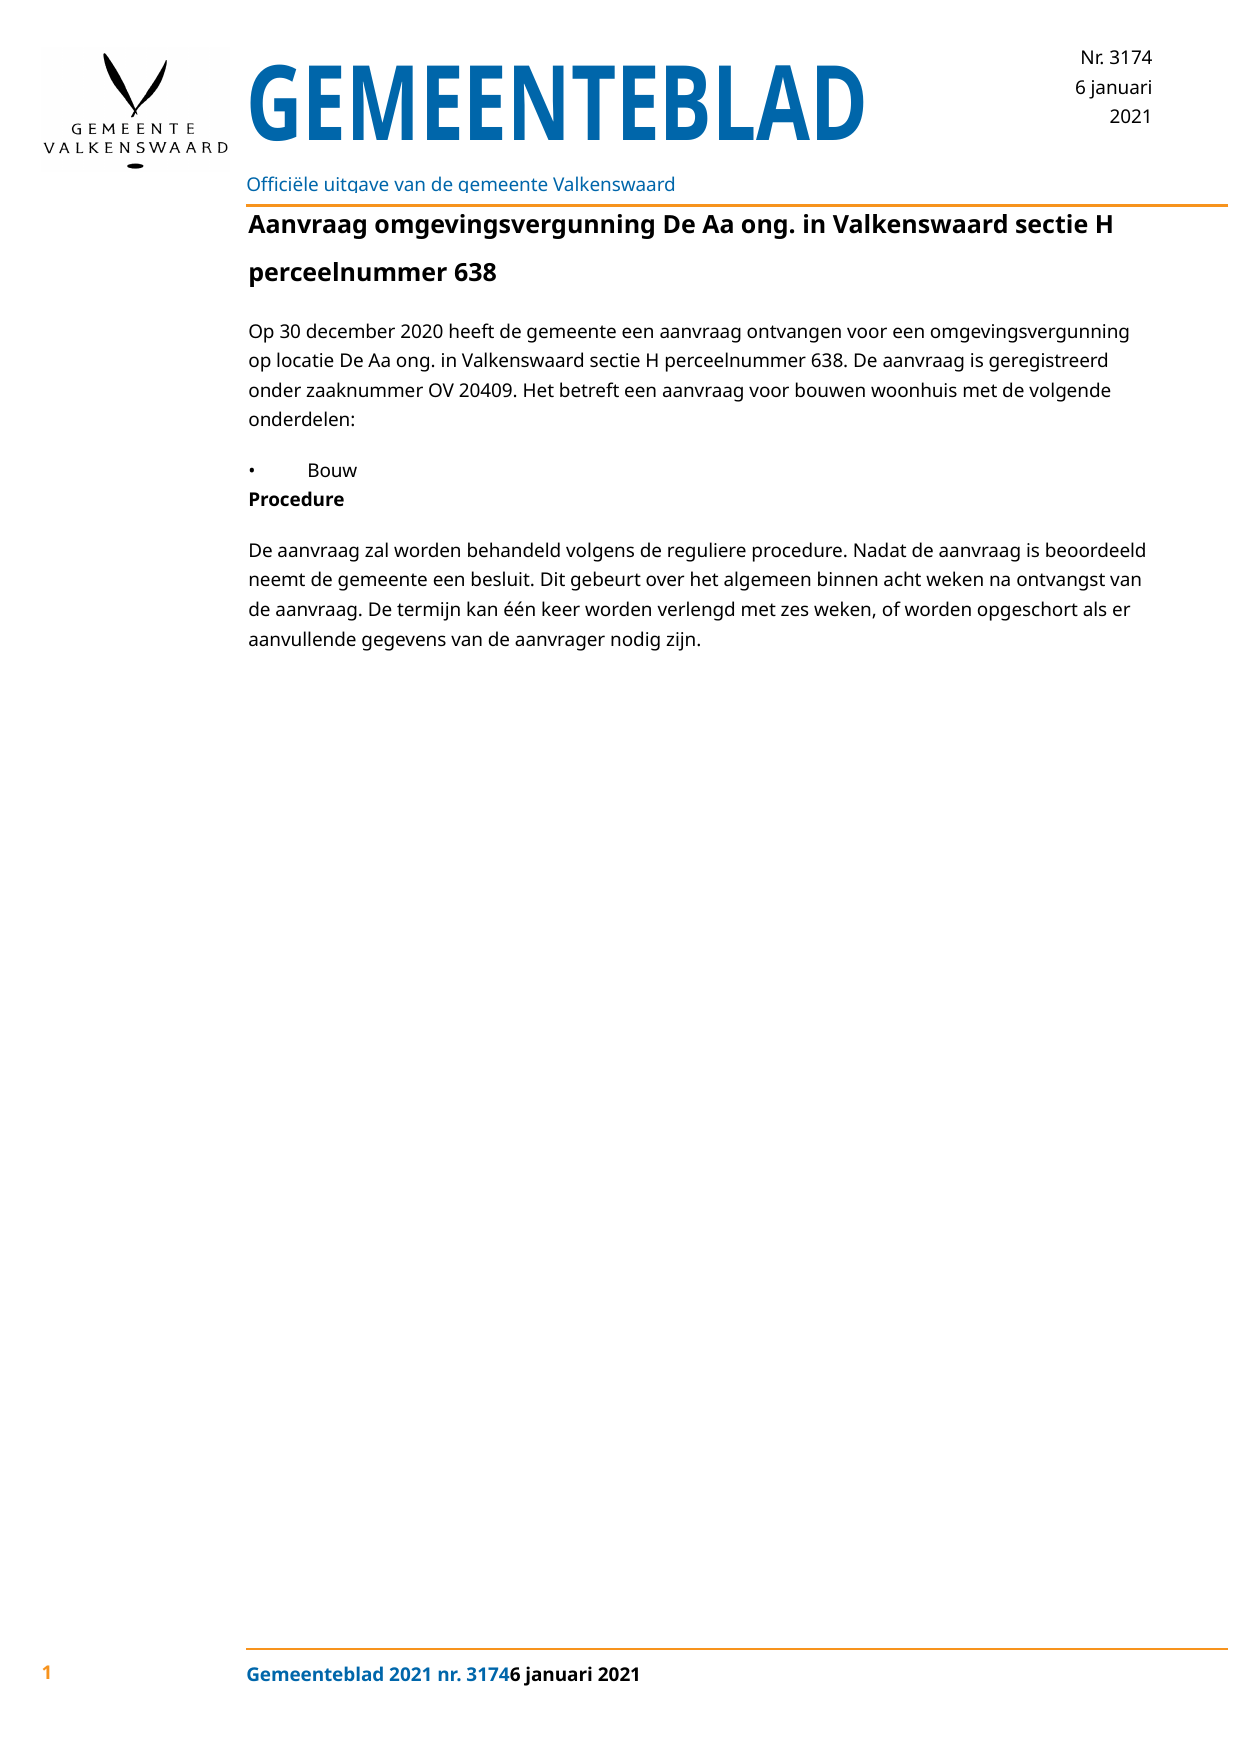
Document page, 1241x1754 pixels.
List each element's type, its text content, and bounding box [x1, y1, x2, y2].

text Aanvraag omgevingsvergunning De Aa ong. in Valkenswaard sectie H perceelnummer 638 [248, 207, 1152, 288]
picture [41, 47, 231, 172]
text De aanvraag zal worden behandeld volgens de reguliere procedure. Nadat de aanvraag is beoordeeld neemt de gemeente een besluit. Dit gebeurt over het algemeen binnen acht weken na ontvangst van de aanvraag. De termijn kan één keer worden verlengd met zes weken, of worden opgeschort als er aanvullende gegevens van de aanvrager nodig zijn. [248, 537, 1152, 652]
list Bouw [248, 457, 1152, 483]
text Procedure [248, 487, 1152, 512]
text Op 30 december 2020 heeft de gemeente een aanvraag ontvangen voor een omgevingsvergunning op locatie De Aa ong. in Valkenswaard sectie H perceelnummer 638. De aanvraag is geregistreerd onder zaaknummer OV 20409. Het betreft een aanvraag voor bouwen woonhuis met de volgende onderdelen: [248, 318, 1152, 432]
